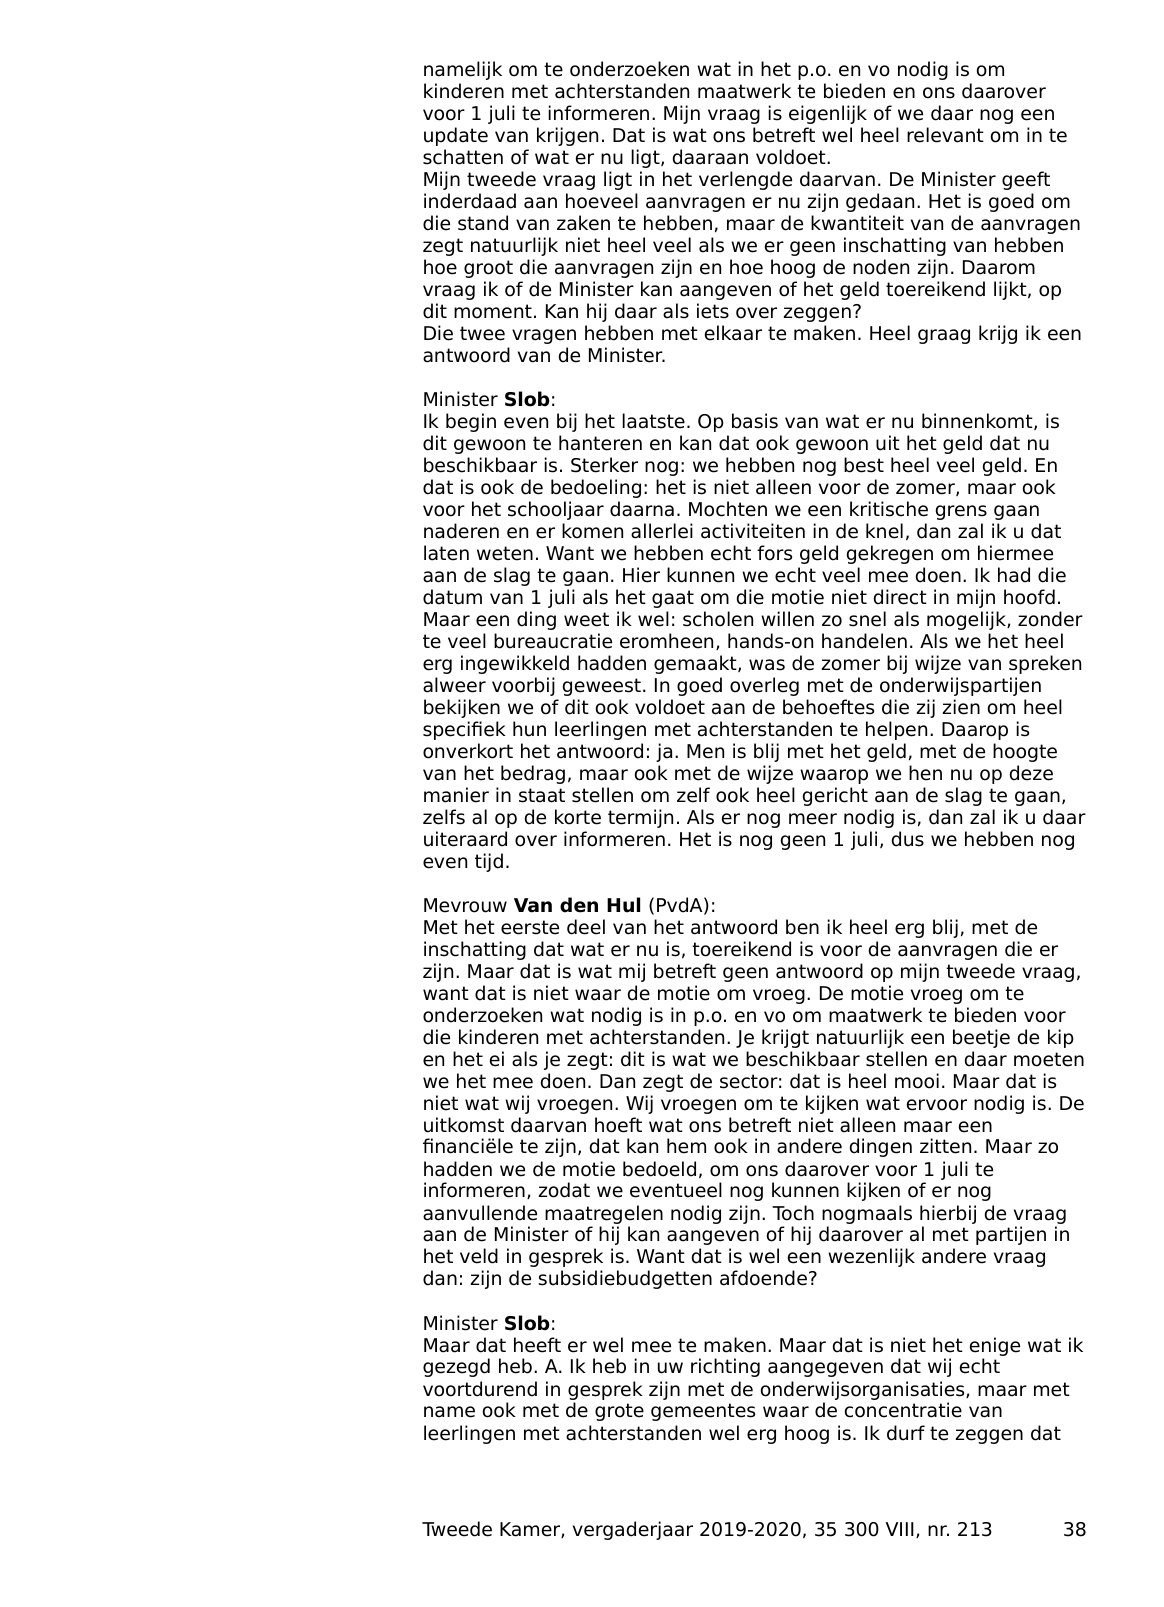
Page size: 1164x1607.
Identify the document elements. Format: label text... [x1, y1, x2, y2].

text Met het eerste deel van het antwoord ben ik heel erg blij, met de inschatting dat wat er nu is, toereikend is voor de aanvragen die er zijn. Maar dat is wat mij betreft geen antwoord op mijn tweede vraag, want dat is niet waar de motie om vroeg. De motie vroeg om te onderzoeken wat nodig is in p.o. en vo om maatwerk te bieden voor die kinderen met achterstanden. Je krijgt natuurlijk een beetje de kip en het ei als je zegt: dit is wat we beschikbaar stellen en daar moeten we het mee doen. Dan zegt de sector: dat is heel mooi. Maar dat is niet wat wij vroegen. Wij vroegen om te kijken wat ervoor nodig is. De uitkomst daarvan hoeft wat ons betreft niet alleen maar een financiële te zijn, dat kan hem ook in andere dingen zitten. Maar zo hadden we de motie bedoeld, om ons daarover voor 1 juli te informeren, zodat we eventueel nog kunnen kijken of er nog aanvullende maatregelen nodig zijn. Toch nogmaals hierbij de vraag aan de Minister of hij kan aangeven of hij daarover al met partijen in het veld in gesprek is. Want dat is wel een wezenlijk andere vraag dan: zijn de subsidiebudgetten afdoende? [422, 917, 1087, 1290]
text Minister Slob: [422, 1312, 1087, 1334]
text Mevrouw Van den Hul (PvdA): [422, 895, 1087, 917]
text namelijk om te onderzoeken wat in het p.o. en vo nodig is om kinderen met achterstanden maatwerk te bieden en ons daarover voor 1 juli te informeren. Mijn vraag is eigenlijk of we daar nog een update van krijgen. Dat is wat ons betreft wel heel relevant om in te schatten of wat er nu ligt, daaraan voldoet. [422, 59, 1087, 169]
text Ik begin even bij het laatste. Op basis van wat er nu binnenkomt, is dit gewoon te hanteren en kan dat ook gewoon uit het geld dat nu beschikbaar is. Sterker nog: we hebben nog best heel veel geld. En dat is ook de bedoeling: het is niet alleen voor de zomer, maar ook voor het schooljaar daarna. Mochten we een kritische grens gaan naderen en er komen allerlei activiteiten in de knel, dan zal ik u dat laten weten. Want we hebben echt fors geld gekregen om hiermee aan de slag te gaan. Hier kunnen we echt veel mee doen. Ik had die datum van 1 juli als het gaat om die motie niet direct in mijn hoofd. Maar een ding weet ik wel: scholen willen zo snel als mogelijk, zonder te veel bureaucratie eromheen, hands-on handelen. Als we het heel erg ingewikkeld hadden gemaakt, was de zomer bij wijze van spreken alweer voorbij geweest. In goed overleg met de onderwijspartijen bekijken we of dit ook voldoet aan de behoeftes die zij zien om heel specifiek hun leerlingen met achterstanden te helpen. Daarop is onverkort het antwoord: ja. Men is blij met het geld, met de hoogte van het bedrag, maar ook met de wijze waarop we hen nu op deze manier in staat stellen om zelf ook heel gericht aan de slag te gaan, zelfs al op de korte termijn. Als er nog meer nodig is, dan zal ik u daar uiteraard over informeren. Het is nog geen 1 juli, dus we hebben nog even tijd. [422, 411, 1087, 872]
text Mijn tweede vraag ligt in het verlengde daarvan. De Minister geeft inderdaad aan hoeveel aanvragen er nu zijn gedaan. Het is goed om die stand van zaken te hebben, maar de kwantiteit van de aanvragen zegt natuurlijk niet heel veel als we er geen inschatting van hebben hoe groot die aanvragen zijn en hoe hoog de noden zijn. Daarom vraag ik of de Minister kan aangeven of het geld toereikend lijkt, op dit moment. Kan hij daar als iets over zeggen? [422, 169, 1087, 323]
text Maar dat heeft er wel mee te maken. Maar dat is niet het enige wat ik gezegd heb. A. Ik heb in uw richting aangegeven dat wij echt voortdurend in gesprek zijn met de onderwijsorganisaties, maar met name ook met de grote gemeentes waar de concentratie van leerlingen met achterstanden wel erg hoog is. Ik durf te zeggen dat [422, 1334, 1087, 1444]
text Die twee vragen hebben met elkaar te maken. Heel graag krijg ik een antwoord van de Minister. [422, 323, 1087, 367]
text Minister Slob: [422, 389, 1087, 411]
